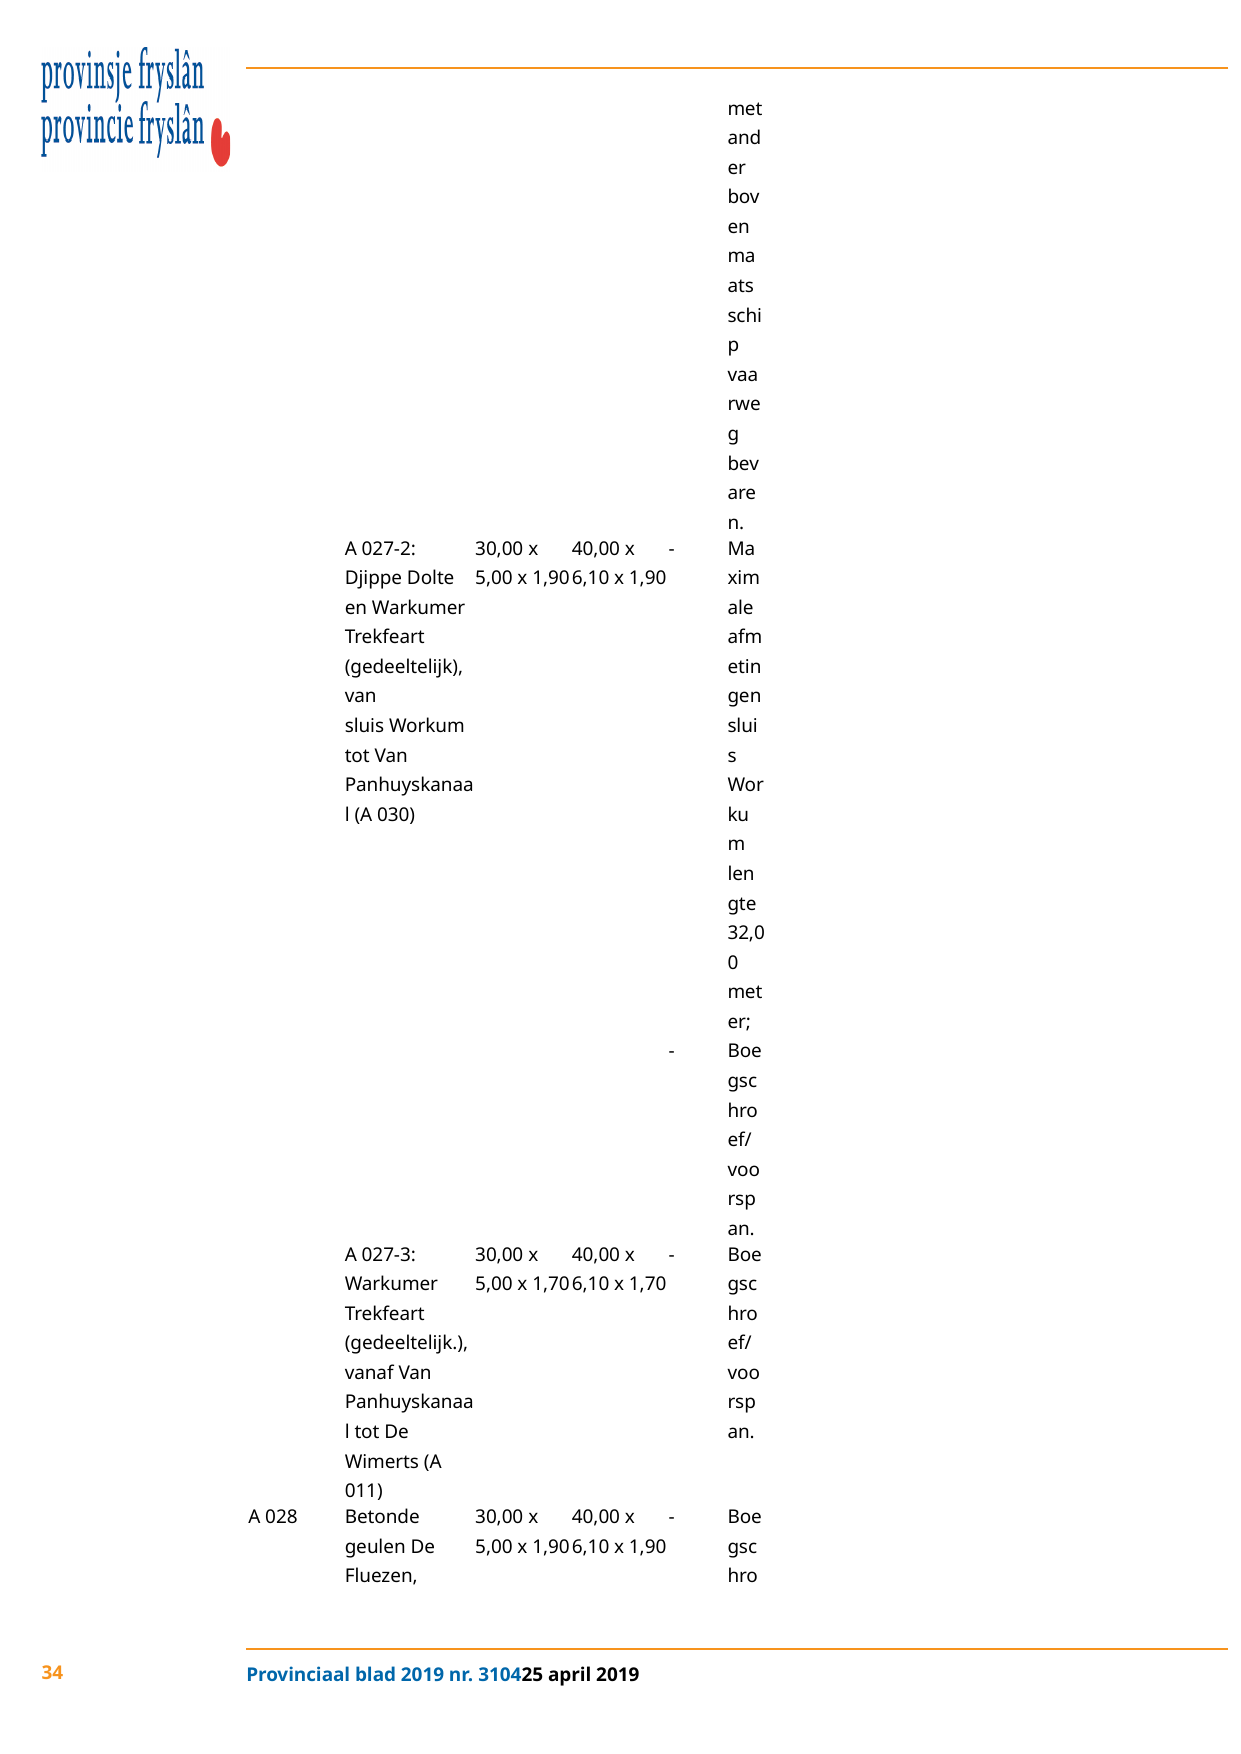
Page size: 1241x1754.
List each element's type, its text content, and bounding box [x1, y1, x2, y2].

table_cell A 027-2: Djippe Dolte en Warkumer Trekfeart (gedeeltelijk), van sluis Workum tot Van Panhuyskanaal (A 030) [345, 535, 475, 1241]
table_cell 30,00 x 5,00 x 1,70 [475, 1241, 572, 1503]
table_cell [345, 95, 475, 535]
table_cell A 027-3: Warkumer Trekfeart (gedeeltelijk.), vanaf Van Panhuyskanaal tot De Wimerts (A 011) [345, 1241, 475, 1503]
table_cell Boegschro [668, 1503, 765, 1588]
table_cell 40,00 x 6,10 x 1,90 [572, 535, 668, 1241]
table_cell 30,00 x 5,00 x 1,90 [475, 535, 572, 1241]
table_cell [475, 95, 572, 535]
table_cell met ander bovenmaats schip vaarweg bevaren. [668, 95, 765, 535]
table_cell Boegschroef/ voorspan. [668, 1241, 765, 1503]
table_cell 40,00 x 6,10 x 1,70 [572, 1241, 668, 1503]
table_cell Maximale afmetingen sluis Workum lengte 32,00 meter; Boegschroef/ voorspan. [668, 535, 765, 1241]
table_cell 30,00 x 5,00 x 1,90 [475, 1503, 572, 1588]
picture [41, 47, 231, 172]
table_cell [572, 95, 668, 535]
table_cell 40,00 x 6,10 x 1,90 [572, 1503, 668, 1588]
table_cell [248, 95, 344, 1503]
table_cell A 028 [248, 1503, 344, 1588]
table_cell Betonde geulen De Fluezen, [345, 1503, 475, 1588]
